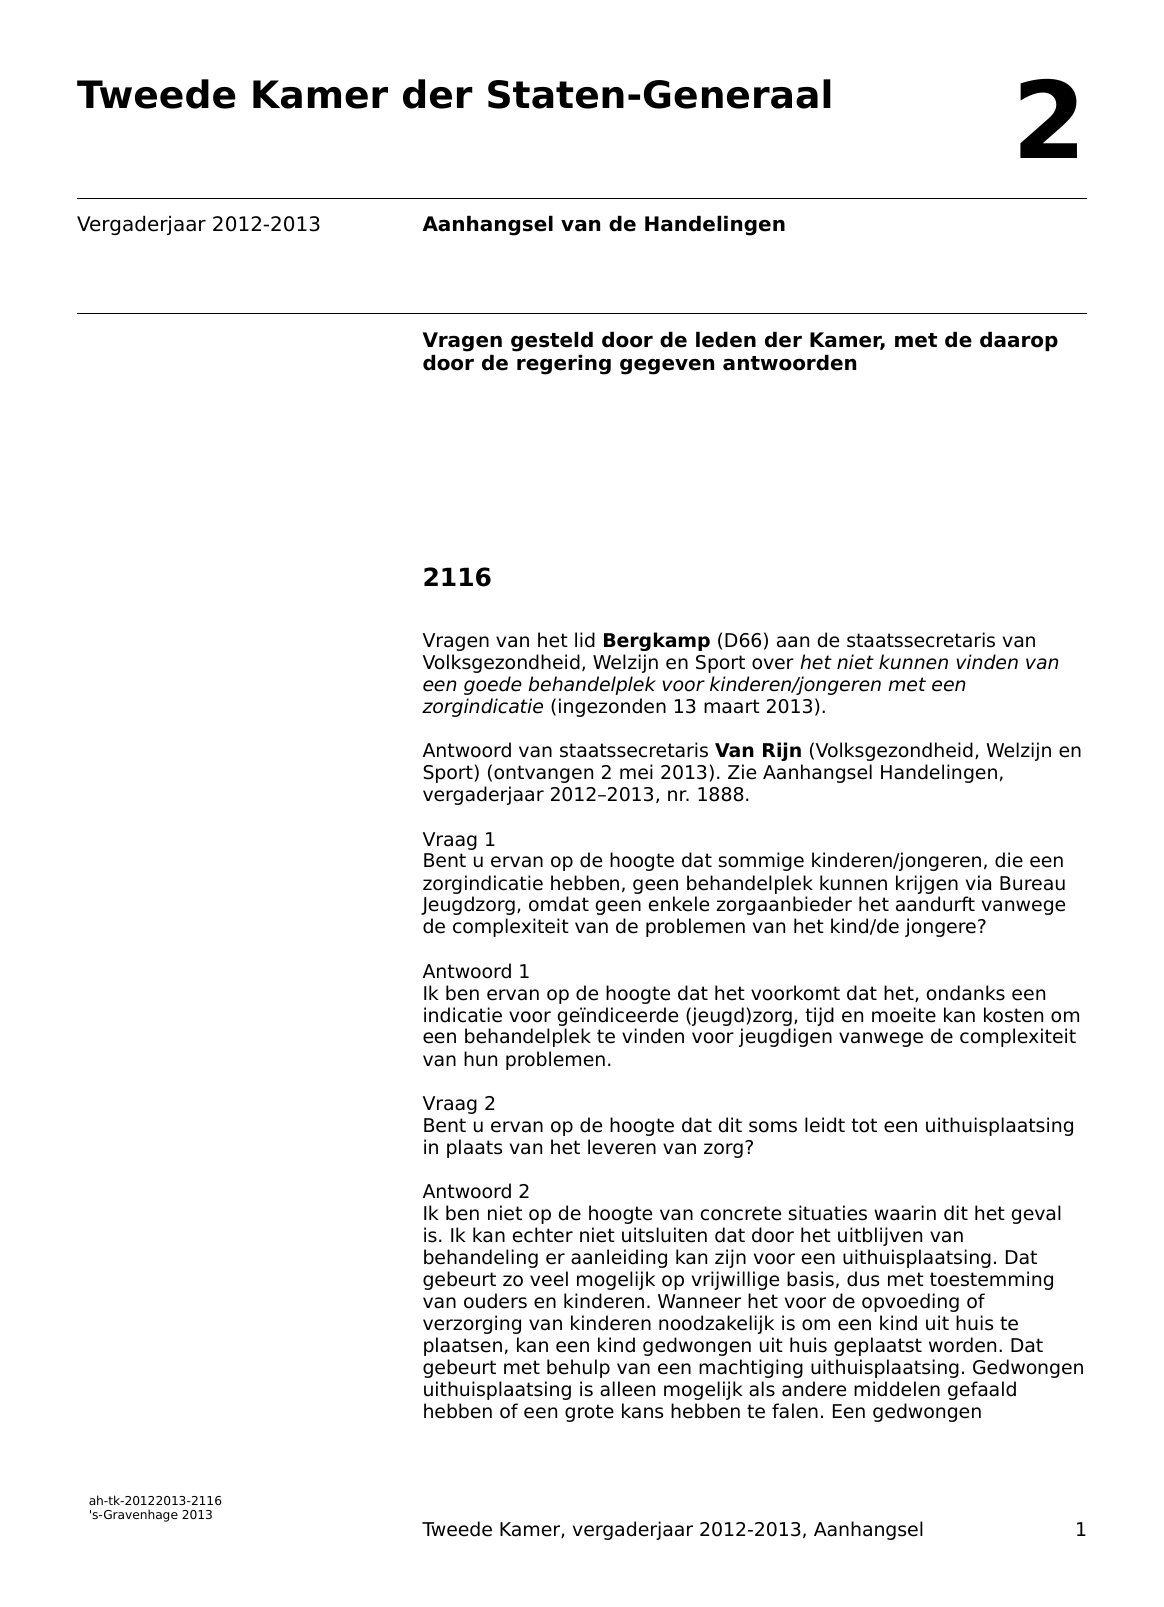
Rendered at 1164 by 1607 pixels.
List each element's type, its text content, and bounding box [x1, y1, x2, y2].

text 's-Gravenhage 2013 [88, 1508, 323, 1522]
table_cell Vragen gesteld door de leden der Kamer, met de daarop door de regering gegeven antwoorden [422, 314, 1087, 375]
table_header Tweede Kamer der Staten-Generaal [77, 59, 886, 198]
table_cell [77, 314, 422, 375]
text Antwoord van staatssecretaris Van Rijn (Volksgezondheid, Welzijn en Sport) (ontvangen 2 mei 2013). Zie Aanhangsel Handelingen, vergaderjaar 2012–2013, nr. 1888. [422, 740, 1087, 806]
text Vraag 1 [422, 828, 1087, 850]
text Bent u ervan op de hoogte dat dit soms leidt tot een uithuisplaatsing in plaats van het leveren van zorg? [422, 1114, 1087, 1158]
text Ik ben ervan op de hoogte dat het voorkomt dat het, ondanks een indicatie voor geïndiceerde (jeugd)zorg, tijd en moeite kan kosten om een behandelplek te vinden voor jeugdigen vanwege de complexiteit van hun problemen. [422, 982, 1087, 1070]
table_header 2 [886, 59, 1087, 198]
text Ik ben niet op de hoogte van concrete situaties waarin dit het geval is. Ik kan echter niet uitsluiten dat door het uitblijven van behandeling er aanleiding kan zijn voor een uithuisplaatsing. Dat gebeurt zo veel mogelijk op vrijwillige basis, dus met toestemming van ouders en kinderen. Wanneer het voor de opvoeding of verzorging van kinderen noodzakelijk is om een kind uit huis te plaatsen, kan een kind gedwongen uit huis geplaatst worden. Dat gebeurt met behulp van een machtiging uithuisplaatsing. Gedwongen uithuisplaatsing is alleen mogelijk als andere middelen gefaald hebben of een grote kans hebben te falen. Een gedwongen [422, 1203, 1087, 1422]
text Vraag 2 [422, 1093, 1087, 1114]
text Antwoord 2 [422, 1181, 1087, 1203]
text ah-tk-20122013-2116 [88, 1494, 323, 1508]
table_cell Vergaderjaar 2012-2013 [77, 199, 422, 313]
table_cell Aanhangsel van de Handelingen [422, 199, 1087, 313]
text Antwoord 1 [422, 961, 1087, 982]
text 2116 [422, 563, 1087, 592]
text Vragen van het lid Bergkamp (D66) aan de staatssecretaris van Volksgezondheid, Welzijn en Sport over het niet kunnen vinden van een goede behandelplek voor kinderen/jongeren met een zorgindicatie (ingezonden 13 maart 2013). [422, 630, 1087, 718]
text Bent u ervan op de hoogte dat sommige kinderen/jongeren, die een zorgindicatie hebben, geen behandelplek kunnen krijgen via Bureau Jeugdzorg, omdat geen enkele zorgaanbieder het aandurft vanwege de complexiteit van de problemen van het kind/de jongere? [422, 850, 1087, 938]
